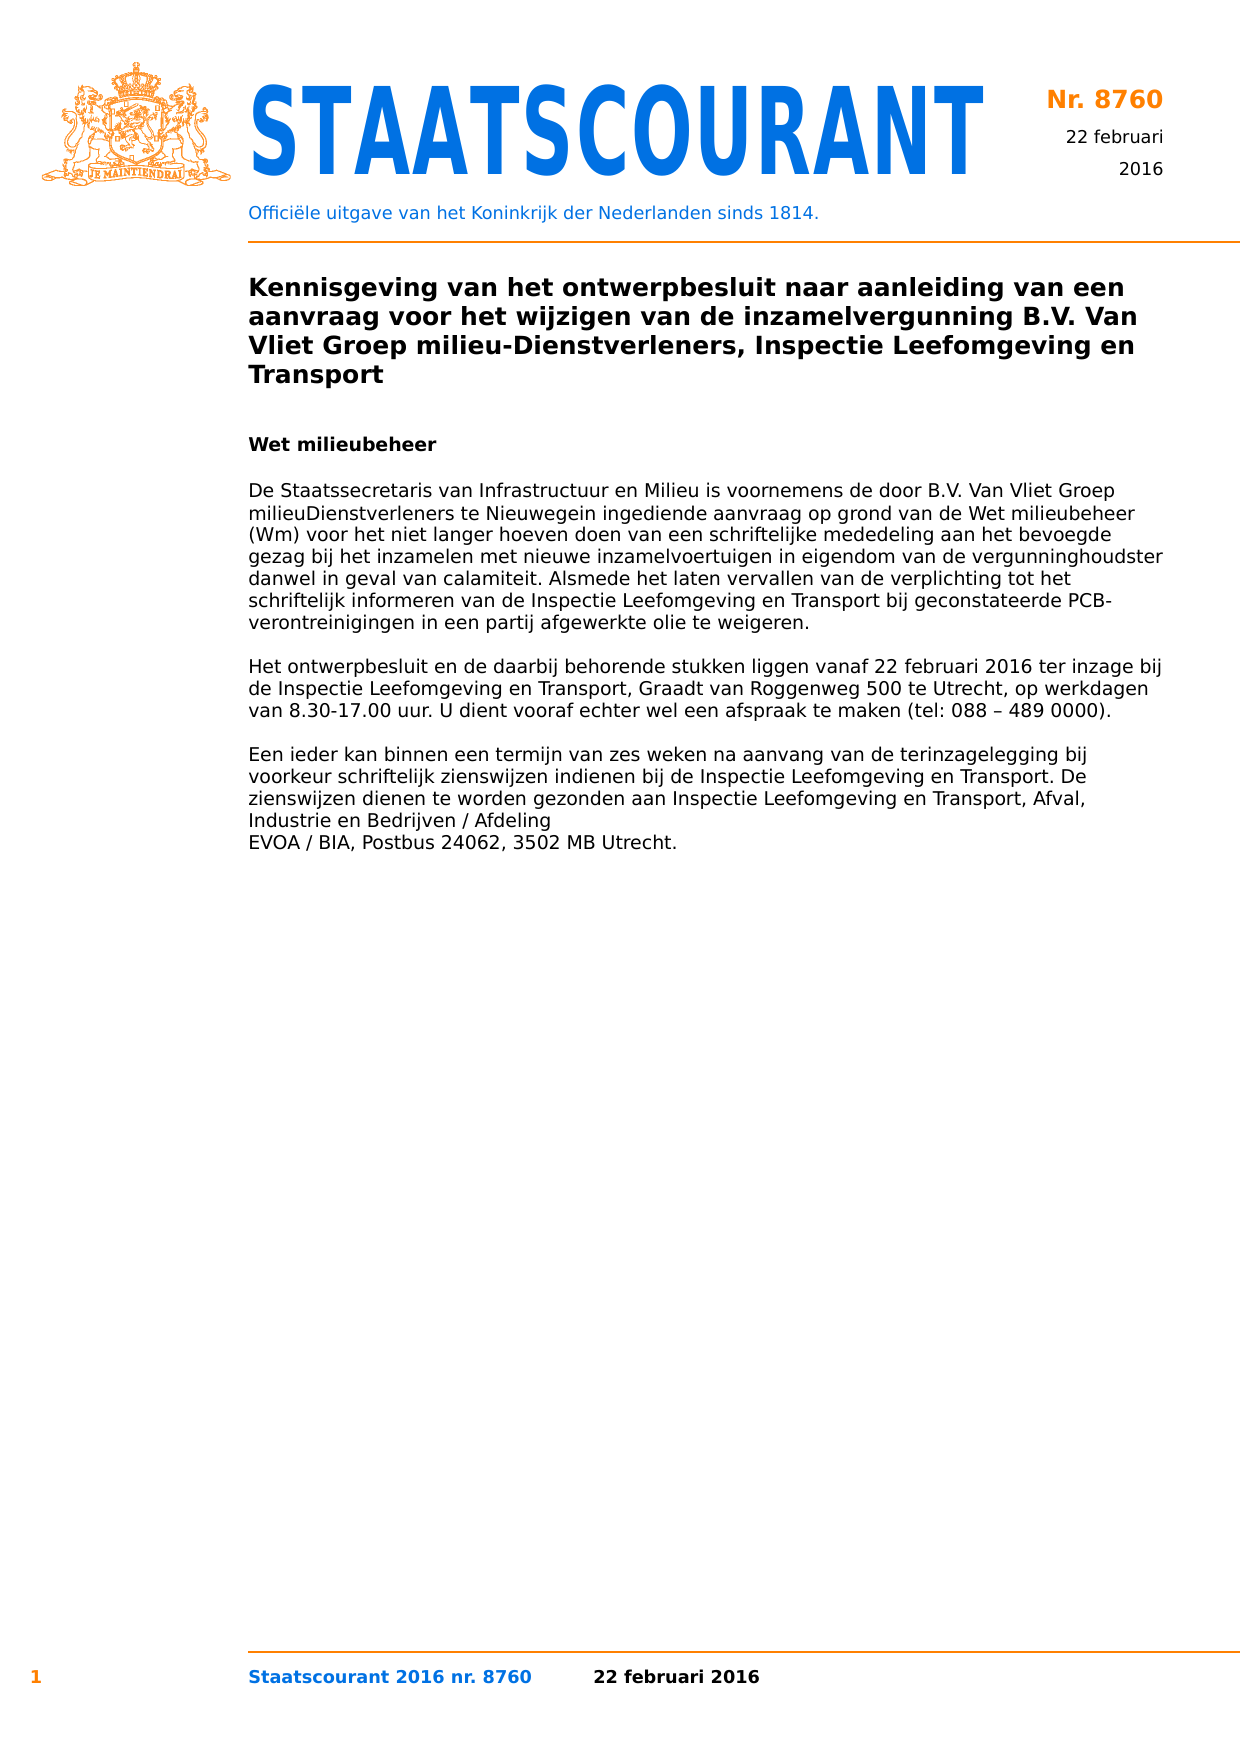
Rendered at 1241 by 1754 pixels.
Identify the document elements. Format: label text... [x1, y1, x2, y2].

text Het ontwerpbesluit en de daarbij behorende stukken liggen vanaf 22 februari 2016 ter inzage bij de Inspectie Leefomgeving en Transport, Graadt van Roggenweg 500 te Utrecht, op werkdagen van 8.30-17.00 uur. U dient vooraf echter wel een afspraak te maken (tel: 088 – 489 0000). [248, 656, 1163, 722]
table_header Nr. 8760 [998, 62, 1240, 121]
text EVOA / BIA, Postbus 24062, 3502 MB Utrecht. [248, 832, 1163, 854]
subtitle Wet milieubeheer [248, 433, 1163, 455]
table_cell 22 februari [998, 121, 1240, 153]
table_header [25, 62, 248, 241]
subtitle Kennisgeving van het ontwerpbesluit naar aanleiding van een aanvraag voor het wijzigen van de inzamelvergunning B.V. Van Vliet Groep milieu-Dienstverleners, Inspectie Leefomgeving en Transport [248, 273, 1163, 390]
picture [41, 62, 231, 186]
table_cell 2016 [998, 153, 1240, 203]
table_cell Officiële uitgave van het Koninkrijk der Nederlanden sinds 1814. [248, 203, 1240, 241]
text Een ieder kan binnen een termijn van zes weken na aanvang van de terinzagelegging bij voorkeur schriftelijk zienswijzen indienen bij de Inspectie Leefomgeving en Transport. De zienswijzen dienen te worden gezonden aan Inspectie Leefomgeving en Transport, Afval, Industrie en Bedrijven / Afdeling [248, 744, 1163, 832]
table_header STAATSCOURANT [248, 62, 998, 203]
text De Staatssecretaris van Infrastructuur en Milieu is voornemens de door B.V. Van Vliet Groep milieuDienstverleners te Nieuwegein ingediende aanvraag op grond van de Wet milieubeheer (Wm) voor het niet langer hoeven doen van een schriftelijke mededeling aan het bevoegde gezag bij het inzamelen met nieuwe inzamelvoertuigen in eigendom van de vergunninghoudster danwel in geval van calamiteit. Alsmede het laten vervallen van de verplichting tot het schriftelijk informeren van de Inspectie Leefomgeving en Transport bij geconstateerde PCB-verontreinigingen in een partij afgewerkte olie te weigeren. [248, 480, 1163, 634]
